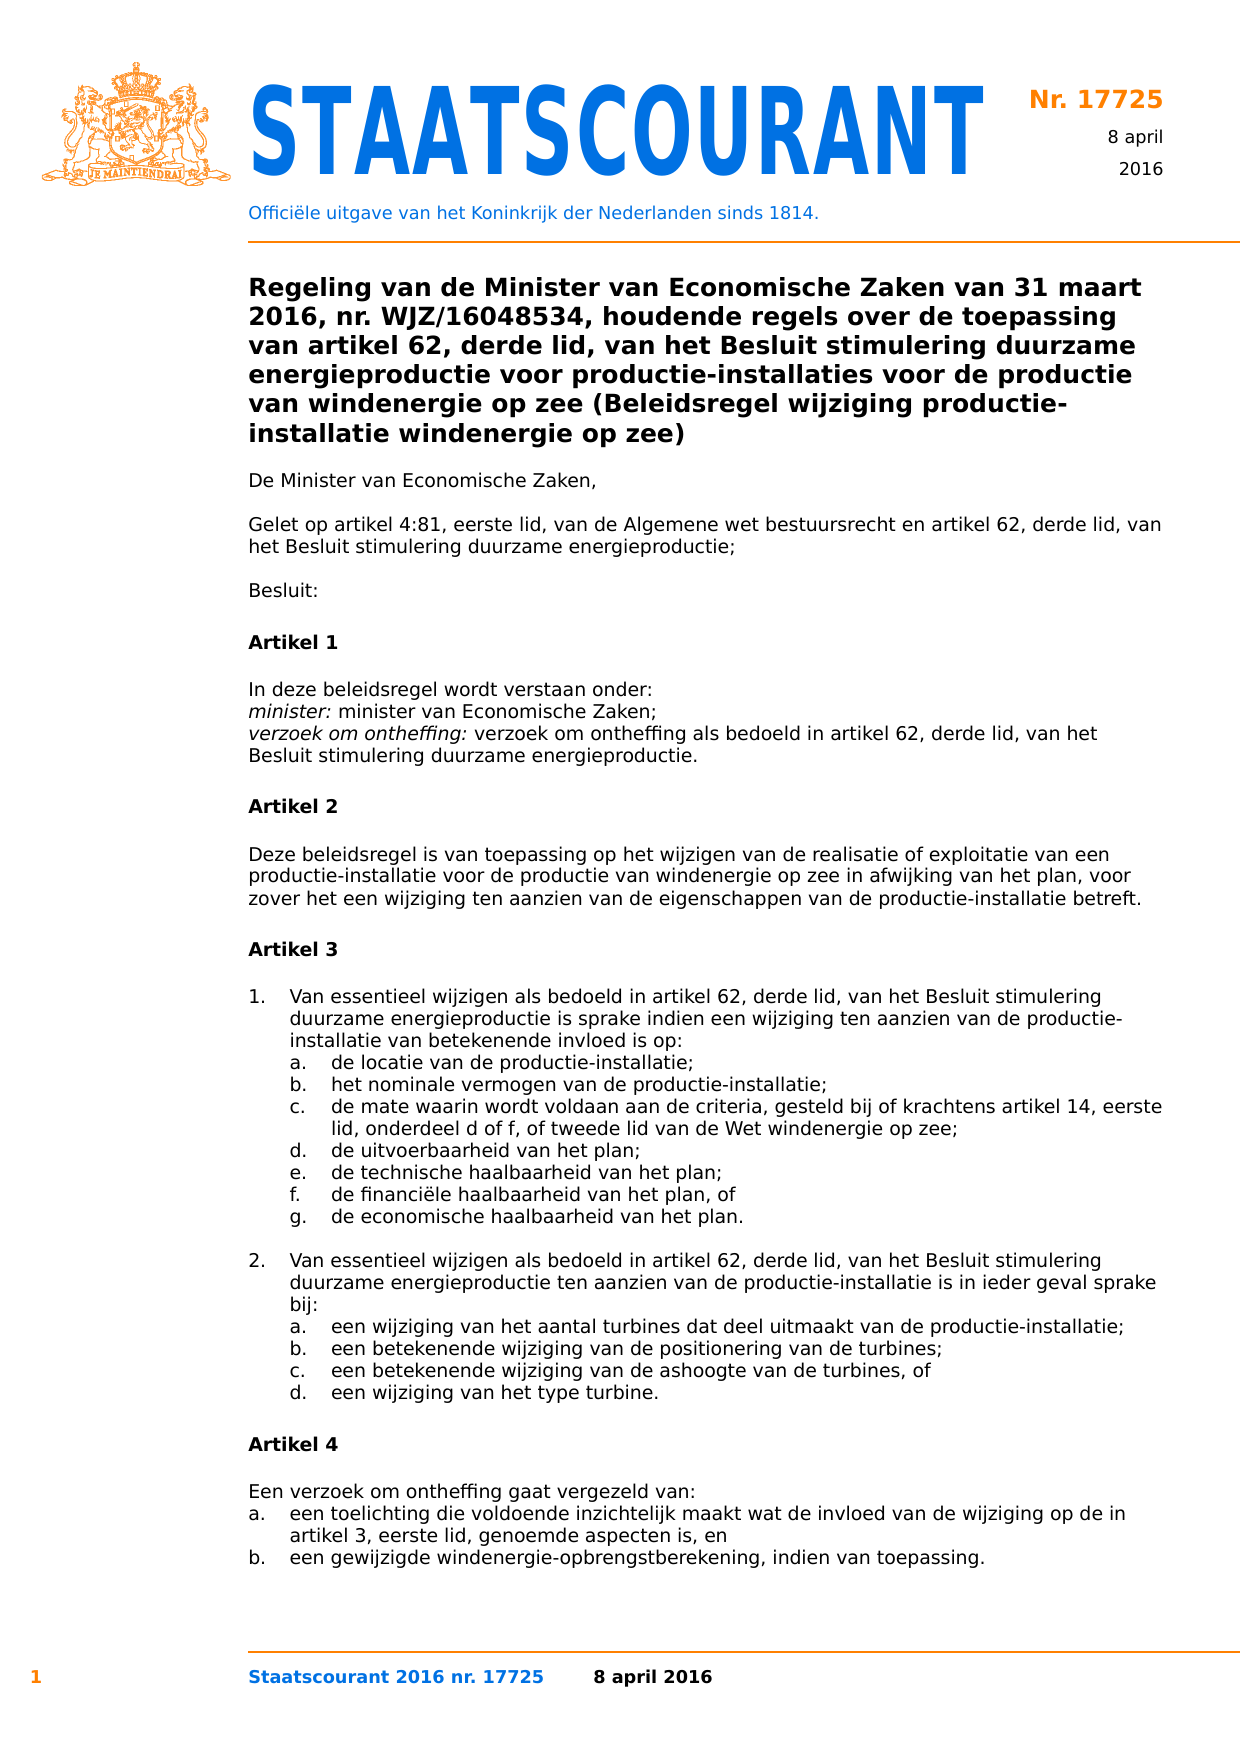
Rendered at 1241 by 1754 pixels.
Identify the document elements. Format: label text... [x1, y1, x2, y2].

picture [41, 62, 231, 186]
text De Minister van Economische Zaken, [248, 470, 1163, 492]
table_cell 2016 [998, 153, 1240, 203]
text g. de economische haalbaarheid van het plan. [289, 1206, 1163, 1228]
text Een verzoek om ontheffing gaat vergezeld van: [248, 1481, 1163, 1503]
table_header STAATSCOURANT [248, 62, 998, 203]
table_cell Officiële uitgave van het Koninkrijk der Nederlanden sinds 1814. [248, 203, 1240, 241]
table_cell 8 april [998, 121, 1240, 153]
subtitle Artikel 4 [248, 1434, 1163, 1456]
text Deze beleidsregel is van toepassing op het wijzigen van de realisatie of exploitatie van een productie-installatie voor de productie van windenergie op zee in afwijking van het plan, voor zover het een wijziging ten aanzien van de eigenschappen van de productie-installatie betreft. [248, 843, 1163, 909]
text a. de locatie van de productie-installatie; [289, 1052, 1163, 1074]
text a. een wijziging van het aantal turbines dat deel uitmaakt van de productie-installatie; [289, 1316, 1163, 1338]
text a. een toelichting die voldoende inzichtelijk maakt wat de invloed van de wijziging op de in artikel 3, eerste lid, genoemde aspecten is, en [248, 1503, 1163, 1547]
text 1. Van essentieel wijzigen als bedoeld in artikel 62, derde lid, van het Besluit stimulering duurzame energieproductie is sprake indien een wijziging ten aanzien van de productie-installatie van betekenende invloed is op: [248, 986, 1163, 1052]
text e. de technische haalbaarheid van het plan; [289, 1162, 1163, 1184]
text b. een gewijzigde windenergie-opbrengstberekening, indien van toepassing. [248, 1547, 1163, 1569]
text Besluit: [248, 579, 1163, 602]
subtitle Artikel 3 [248, 939, 1163, 961]
subtitle Regeling van de Minister van Economische Zaken van 31 maart 2016, nr. WJZ/16048534, houdende regels over de toepassing van artikel 62, derde lid, van het Besluit stimulering duurzame energieproductie voor productie-installaties voor de productie van windenergie op zee (Beleidsregel wijziging productie-installatie windenergie op zee) [248, 273, 1163, 448]
text d. de uitvoerbaarheid van het plan; [289, 1140, 1163, 1162]
text d. een wijziging van het type turbine. [289, 1382, 1163, 1404]
table_header Nr. 17725 [998, 62, 1240, 121]
text c. de mate waarin wordt voldaan aan de criteria, gesteld bij of krachtens artikel 14, eerste lid, onderdeel d of f, of tweede lid van de Wet windenergie op zee; [289, 1096, 1163, 1140]
text In deze beleidsregel wordt verstaan onder: [248, 678, 1163, 701]
text 2. Van essentieel wijzigen als bedoeld in artikel 62, derde lid, van het Besluit stimulering duurzame energieproductie ten aanzien van de productie-installatie is in ieder geval sprake bij: [248, 1250, 1163, 1316]
text b. het nominale vermogen van de productie-installatie; [289, 1074, 1163, 1096]
text Gelet op artikel 4:81, eerste lid, van de Algemene wet bestuursrecht en artikel 62, derde lid, van het Besluit stimulering duurzame energieproductie; [248, 514, 1163, 558]
text minister: minister van Economische Zaken; [248, 701, 1163, 722]
table_header [25, 62, 248, 241]
text verzoek om ontheffing: verzoek om ontheffing als bedoeld in artikel 62, derde lid, van het Besluit stimulering duurzame energieproductie. [248, 722, 1163, 766]
text f. de financiële haalbaarheid van het plan, of [289, 1184, 1163, 1206]
text c. een betekenende wijziging van de ashoogte van de turbines, of [289, 1360, 1163, 1382]
subtitle Artikel 1 [248, 632, 1163, 653]
subtitle Artikel 2 [248, 796, 1163, 818]
text b. een betekenende wijziging van de positionering van de turbines; [289, 1338, 1163, 1360]
